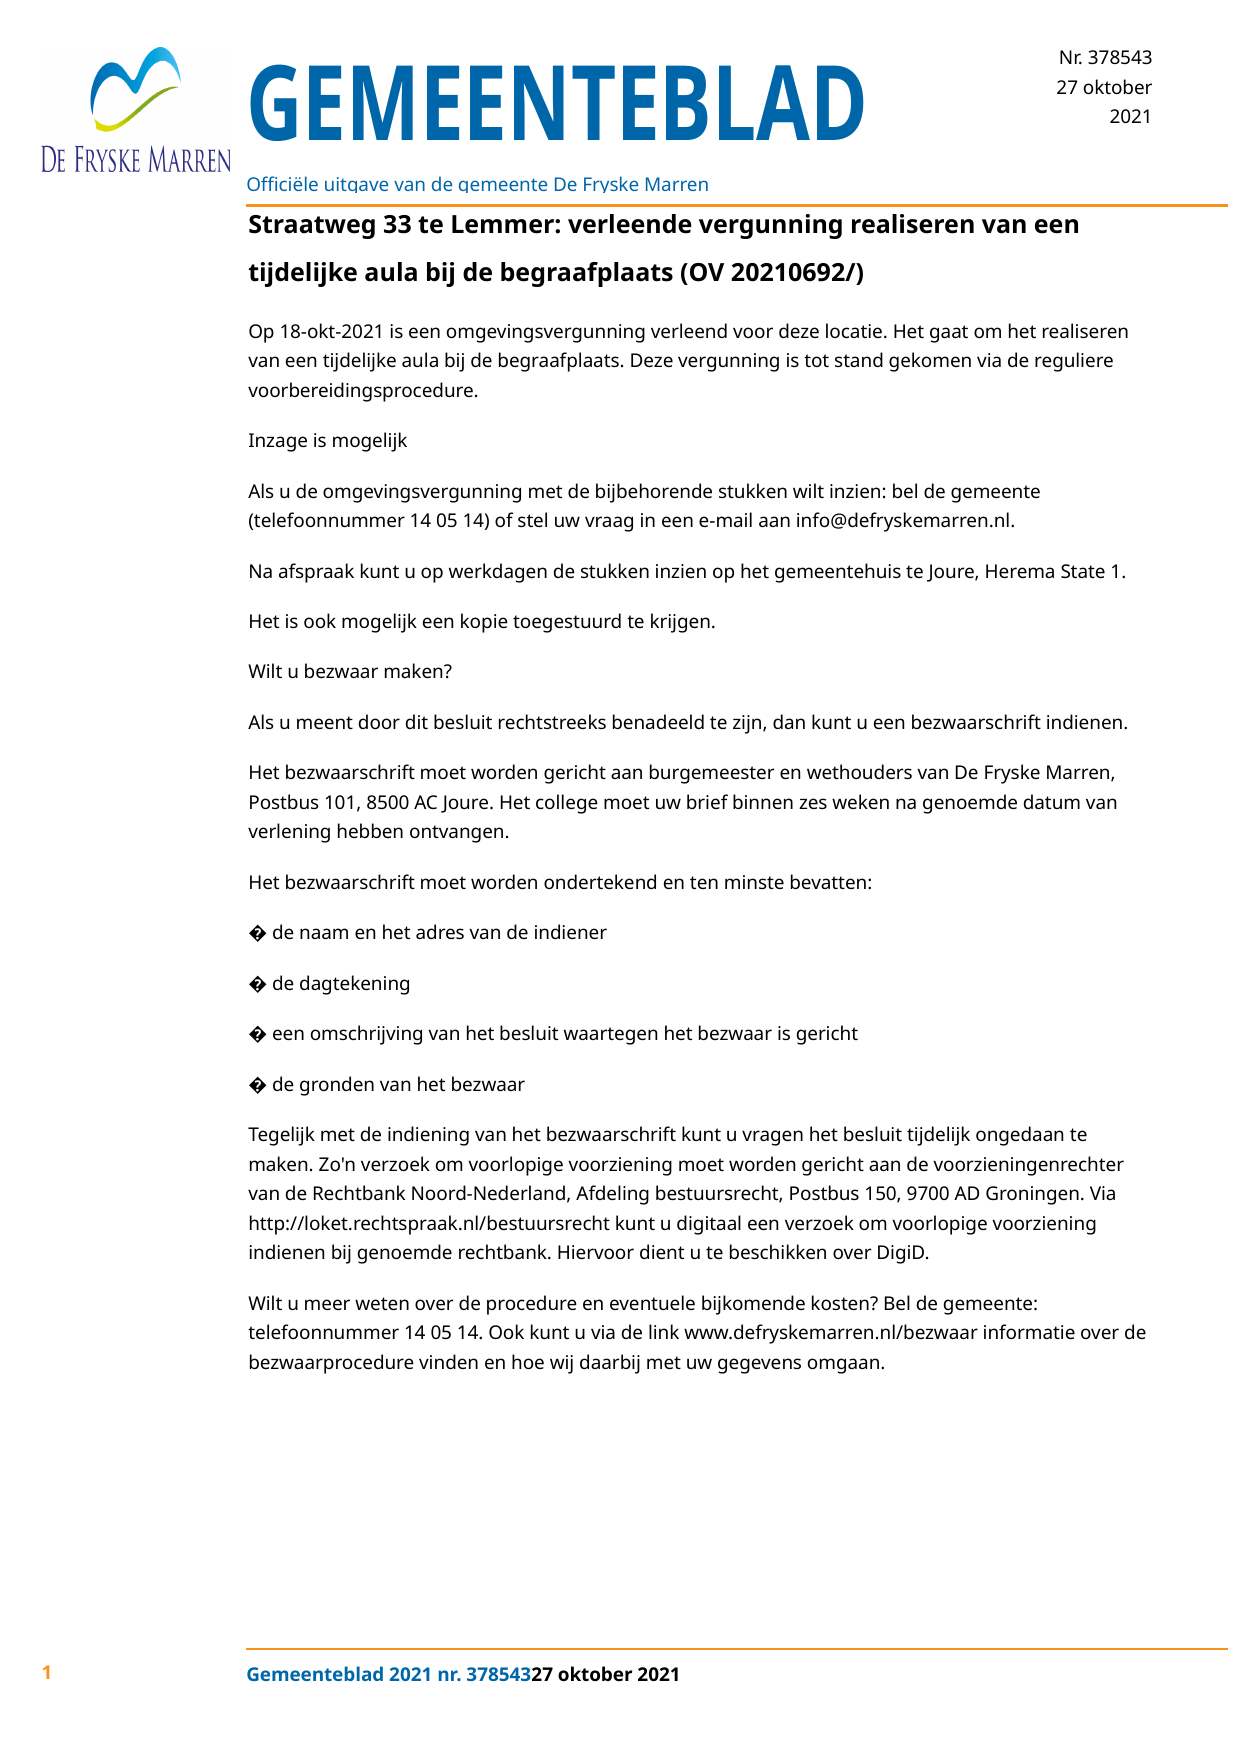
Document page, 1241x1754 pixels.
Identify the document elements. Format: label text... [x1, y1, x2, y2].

text Tegelijk met de indiening van het bezwaarschrift kunt u vragen het besluit tijdelijk ongedaan te maken. Zo'n verzoek om voorlopige voorziening moet worden gericht aan de voorzieningenrechter van de Rechtbank Noord-Nederland, Afdeling bestuursrecht, Postbus 150, 9700 AD Groningen. Via http://loket.rechtspraak.nl/bestuursrecht kunt u digitaal een verzoek om voorlopige voorziening indienen bij genoemde rechtbank. Hiervoor dient u te beschikken over DigiD. [248, 1121, 1152, 1265]
text � de naam en het adres van de indiener [248, 919, 1152, 945]
text Op 18-okt-2021 is een omgevingsvergunning verleend voor deze locatie. Het gaat om het realiseren van een tijdelijke aula bij de begraafplaats. Deze vergunning is tot stand gekomen via de reguliere voorbereidingsprocedure. [248, 318, 1152, 403]
text Het is ook mogelijk een kopie toegestuurd te krijgen. [248, 608, 1152, 634]
text � de dagtekening [248, 970, 1152, 996]
text Wilt u meer weten over de procedure en eventuele bijkomende kosten? Bel de gemeente: telefoonnummer 14 05 14. Ook kunt u via de link www.defryskemarren.nl/bezwaar informatie over de bezwaarprocedure vinden en hoe wij daarbij met uw gegevens omgaan. [248, 1290, 1152, 1375]
text Wilt u bezwaar maken? [248, 659, 1152, 684]
text Het bezwaarschrift moet worden ondertekend en ten minste bevatten: [248, 869, 1152, 895]
text Na afspraak kunt u op werkdagen de stukken inzien op het gemeentehuis te Joure, Herema State 1. [248, 558, 1152, 584]
text � de gronden van het bezwaar [248, 1071, 1152, 1097]
text Als u de omgevingsvergunning met de bijbehorende stukken wilt inzien: bel de gemeente (telefoonnummer 14 05 14) of stel uw vraag in een e-mail aan info@defryskemarren.nl. [248, 478, 1152, 533]
picture [41, 47, 231, 172]
text Het bezwaarschrift moet worden gericht aan burgemeester en wethouders van De Fryske Marren, Postbus 101, 8500 AC Joure. Het college moet uw brief binnen zes weken na genoemde datum van verlening hebben ontvangen. [248, 759, 1152, 844]
text Straatweg 33 te Lemmer: verleende vergunning realiseren van een tijdelijke aula bij de begraafplaats (OV 20210692/) [248, 207, 1152, 288]
text Inzage is mogelijk [248, 427, 1152, 453]
text � een omschrijving van het besluit waartegen het bezwaar is gericht [248, 1020, 1152, 1046]
text Als u meent door dit besluit rechtstreeks benadeeld te zijn, dan kunt u een bezwaarschrift indienen. [248, 709, 1152, 735]
